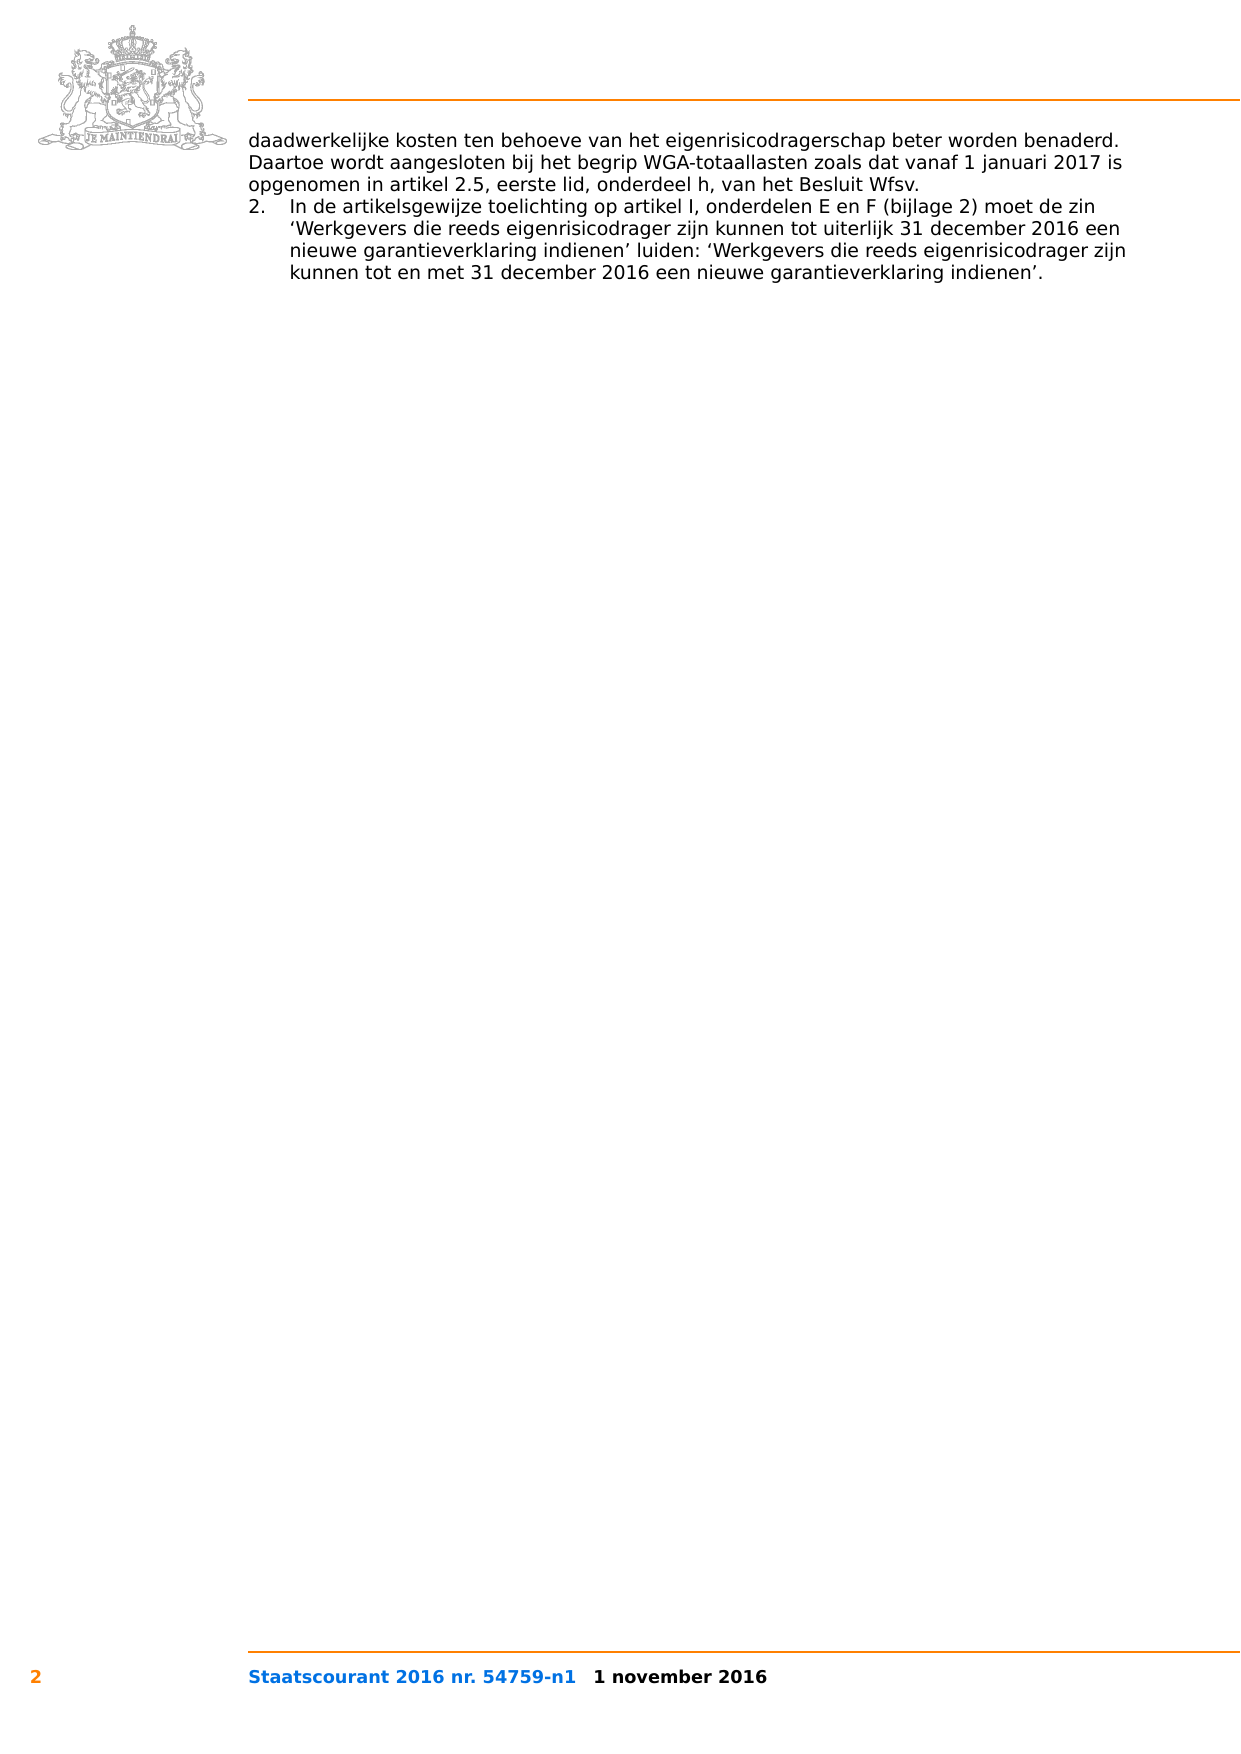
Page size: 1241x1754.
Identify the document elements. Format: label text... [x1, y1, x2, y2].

picture [38, 25, 227, 150]
text daadwerkelijke kosten ten behoeve van het eigenrisicodragerschap beter worden benaderd. Daartoe wordt aangesloten bij het begrip WGA-totaallasten zoals dat vanaf 1 januari 2017 is opgenomen in artikel 2.5, eerste lid, onderdeel h, van het Besluit Wfsv. [248, 130, 1163, 196]
text 2. In de artikelsgewijze toelichting op artikel I, onderdelen E en F (bijlage 2) moet de zin ‘Werkgevers die reeds eigenrisicodrager zijn kunnen tot uiterlijk 31 december 2016 een nieuwe garantieverklaring indienen’ luiden: ‘Werkgevers die reeds eigenrisicodrager zijn kunnen tot en met 31 december 2016 een nieuwe garantieverklaring indienen’. [248, 196, 1163, 284]
